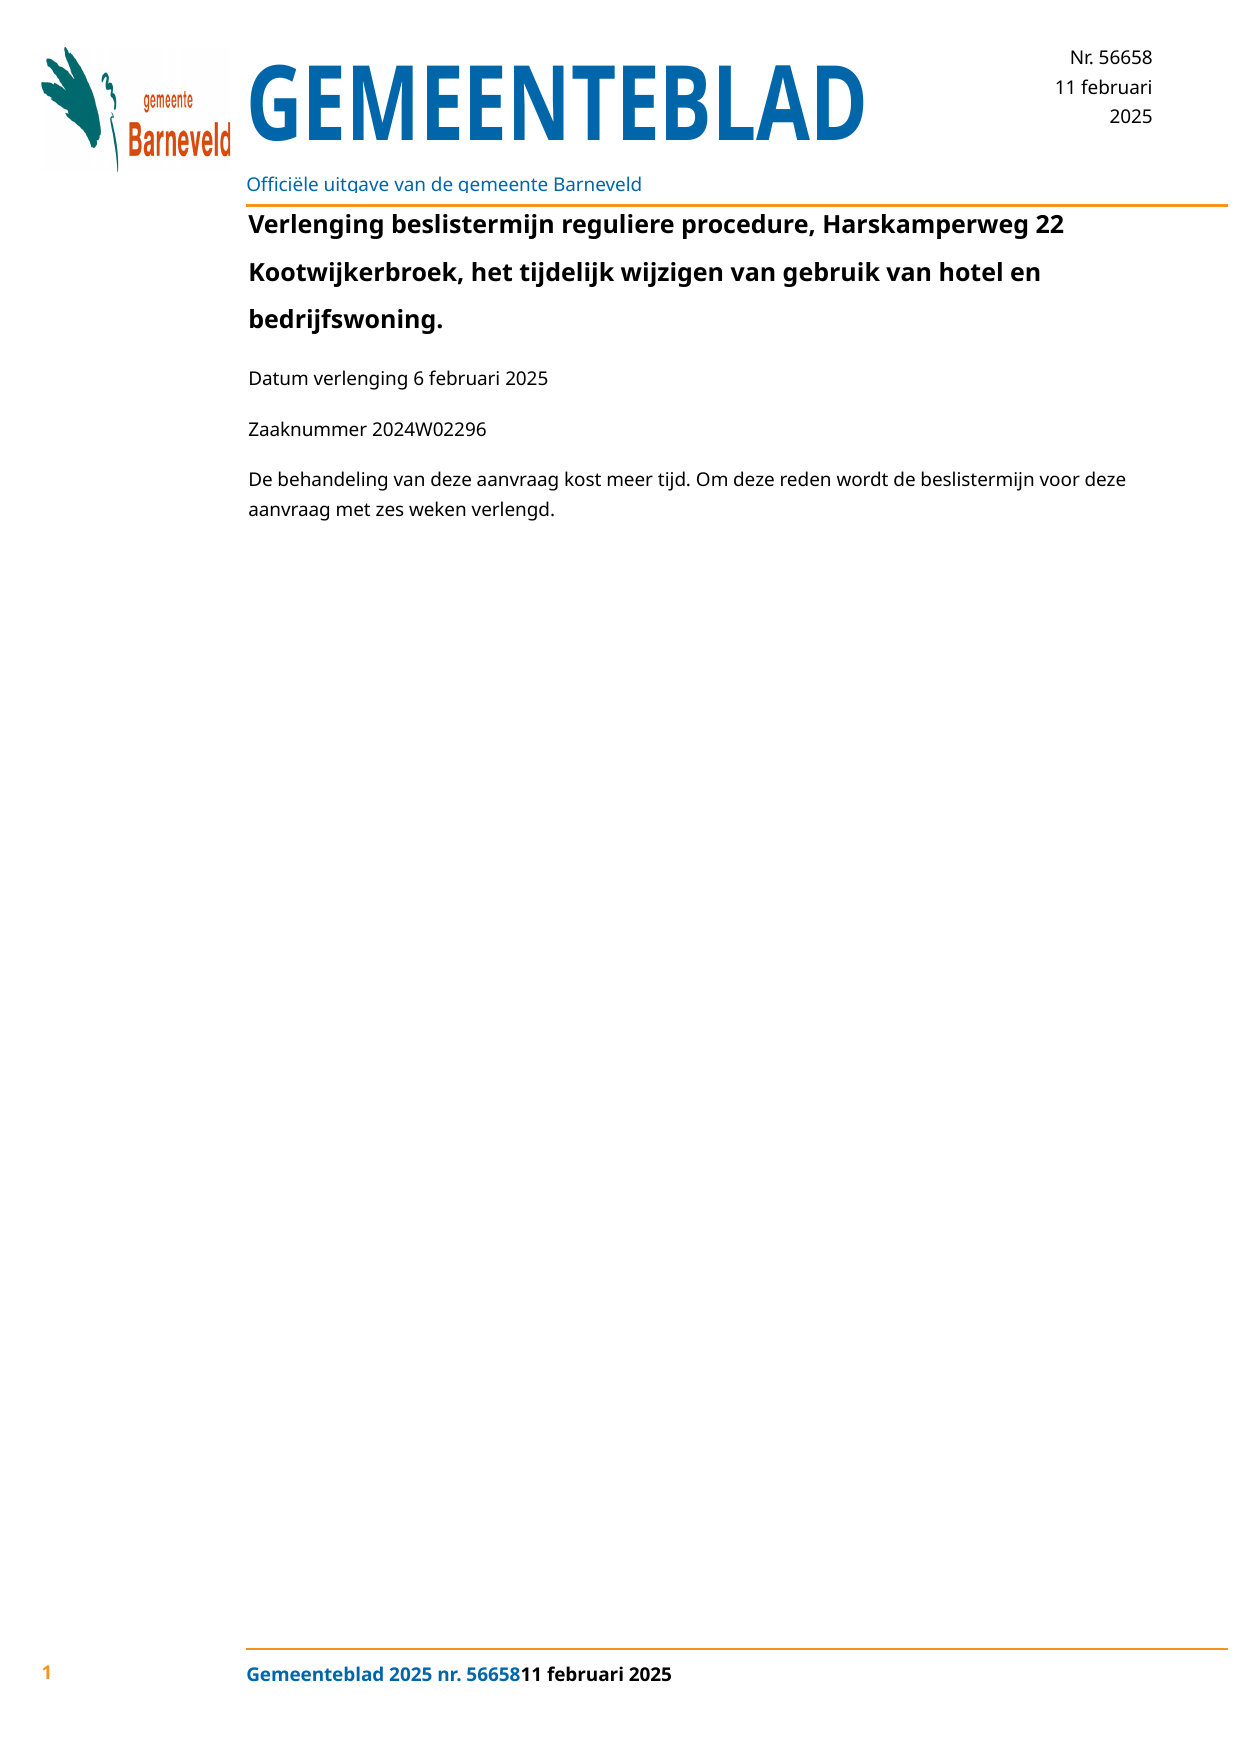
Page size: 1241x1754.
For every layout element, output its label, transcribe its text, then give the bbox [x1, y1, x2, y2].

picture [41, 47, 231, 172]
text Datum verlenging 6 februari 2025 [248, 366, 1152, 391]
text De behandeling van deze aanvraag kost meer tijd. Om deze reden wordt de beslistermijn voor deze aanvraag met zes weken verlengd. [248, 466, 1152, 522]
text Zaaknummer 2024W02296 [248, 416, 1152, 442]
text Verlenging beslistermijn reguliere procedure, Harskamperweg 22 Kootwijkerbroek, het tijdelijk wijzigen van gebruik van hotel en bedrijfswoning. [248, 207, 1152, 336]
